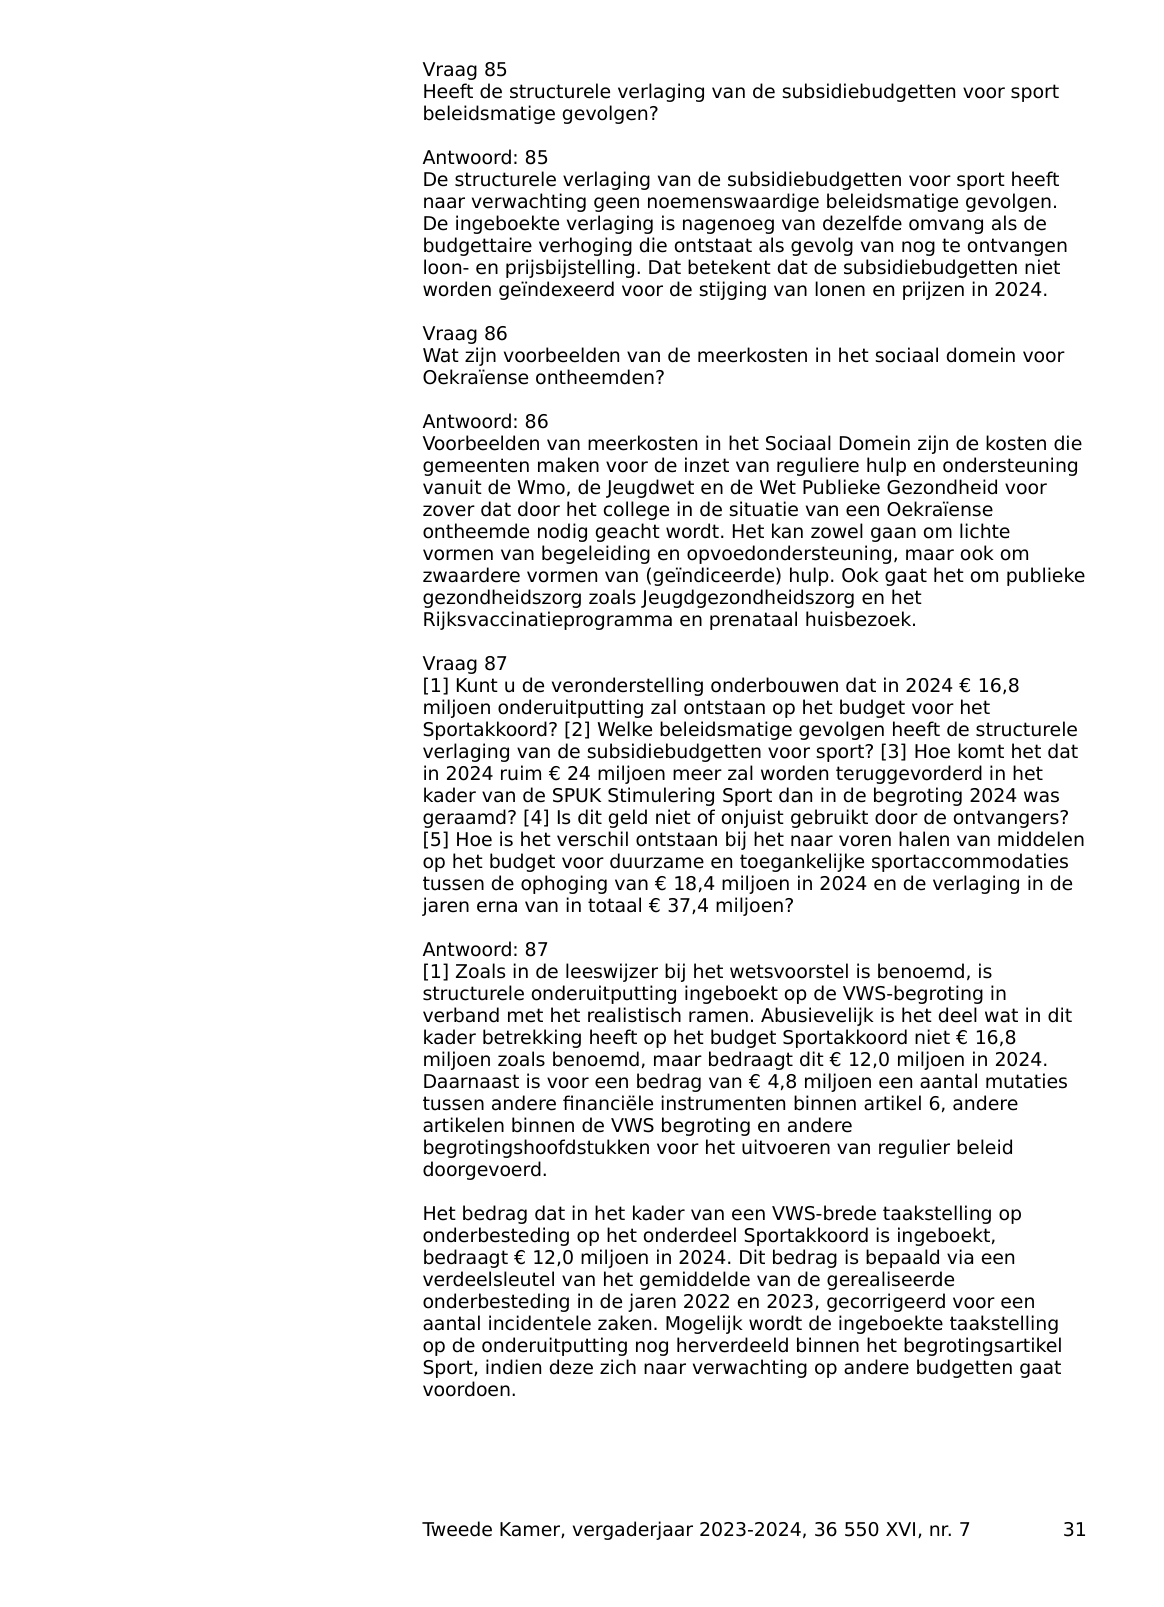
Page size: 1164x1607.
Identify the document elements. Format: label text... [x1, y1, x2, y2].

text Heeft de structurele verlaging van de subsidiebudgetten voor sport beleidsmatige gevolgen? [422, 81, 1087, 125]
text Vraag 86 [422, 323, 1087, 345]
text Antwoord: 85 [422, 147, 1087, 169]
text Antwoord: 86 [422, 411, 1087, 433]
text Vraag 85 [422, 59, 1087, 81]
text De structurele verlaging van de subsidiebudgetten voor sport heeft naar verwachting geen noemenswaardige beleidsmatige gevolgen. De ingeboekte verlaging is nagenoeg van dezelfde omvang als de budgettaire verhoging die ontstaat als gevolg van nog te ontvangen loon- en prijsbijstelling. Dat betekent dat de subsidiebudgetten niet worden geïndexeerd voor de stijging van lonen en prijzen in 2024. [422, 169, 1087, 301]
text Voorbeelden van meerkosten in het Sociaal Domein zijn de kosten die gemeenten maken voor de inzet van reguliere hulp en ondersteuning vanuit de Wmo, de Jeugdwet en de Wet Publieke Gezondheid voor zover dat door het college in de situatie van een Oekraïense ontheemde nodig geacht wordt. Het kan zowel gaan om lichte vormen van begeleiding en opvoedondersteuning, maar ook om zwaardere vormen van (geïndiceerde) hulp. Ook gaat het om publieke gezondheidszorg zoals Jeugdgezondheidszorg en het Rijksvaccinatieprogramma en prenataal huisbezoek. [422, 433, 1087, 631]
text Wat zijn voorbeelden van de meerkosten in het sociaal domein voor Oekraïense ontheemden? [422, 345, 1087, 389]
text Het bedrag dat in het kader van een VWS-brede taakstelling op onderbesteding op het onderdeel Sportakkoord is ingeboekt, bedraagt € 12,0 miljoen in 2024. Dit bedrag is bepaald via een verdeelsleutel van het gemiddelde van de gerealiseerde onderbesteding in de jaren 2022 en 2023, gecorrigeerd voor een aantal incidentele zaken. Mogelijk wordt de ingeboekte taakstelling op de onderuitputting nog herverdeeld binnen het begrotingsartikel Sport, indien deze zich naar verwachting op andere budgetten gaat voordoen. [422, 1203, 1087, 1401]
text Vraag 87 [422, 653, 1087, 675]
text [1] Zoals in de leeswĳzer bij het wetsvoorstel is benoemd, is structurele onderuitputting ingeboekt op de VWS-begroting in verband met het realistisch ramen. Abusievelijk is het deel wat in dit kader betrekking heeft op het budget Sportakkoord niet € 16,8 miljoen zoals benoemd, maar bedraagt dit € 12,0 miljoen in 2024. Daarnaast is voor een bedrag van € 4,8 miljoen een aantal mutaties tussen andere financiële instrumenten binnen artikel 6, andere artikelen binnen de VWS begroting en andere begrotingshoofdstukken voor het uitvoeren van regulier beleid doorgevoerd. [422, 961, 1087, 1181]
text [1] Kunt u de veronderstelling onderbouwen dat in 2024 € 16,8 miljoen onderuitputting zal ontstaan op het budget voor het Sportakkoord? [2] Welke beleidsmatige gevolgen heeft de structurele verlaging van de subsidiebudgetten voor sport? [3] Hoe komt het dat in 2024 ruim € 24 miljoen meer zal worden teruggevorderd in het kader van de SPUK Stimulering Sport dan in de begroting 2024 was geraamd? [4] Is dit geld niet of onjuist gebruikt door de ontvangers? [5] Hoe is het verschil ontstaan bij het naar voren halen van middelen op het budget voor duurzame en toegankelijke sportaccommodaties tussen de ophoging van € 18,4 miljoen in 2024 en de verlaging in de jaren erna van in totaal € 37,4 miljoen? [422, 675, 1087, 917]
text Antwoord: 87 [422, 939, 1087, 961]
